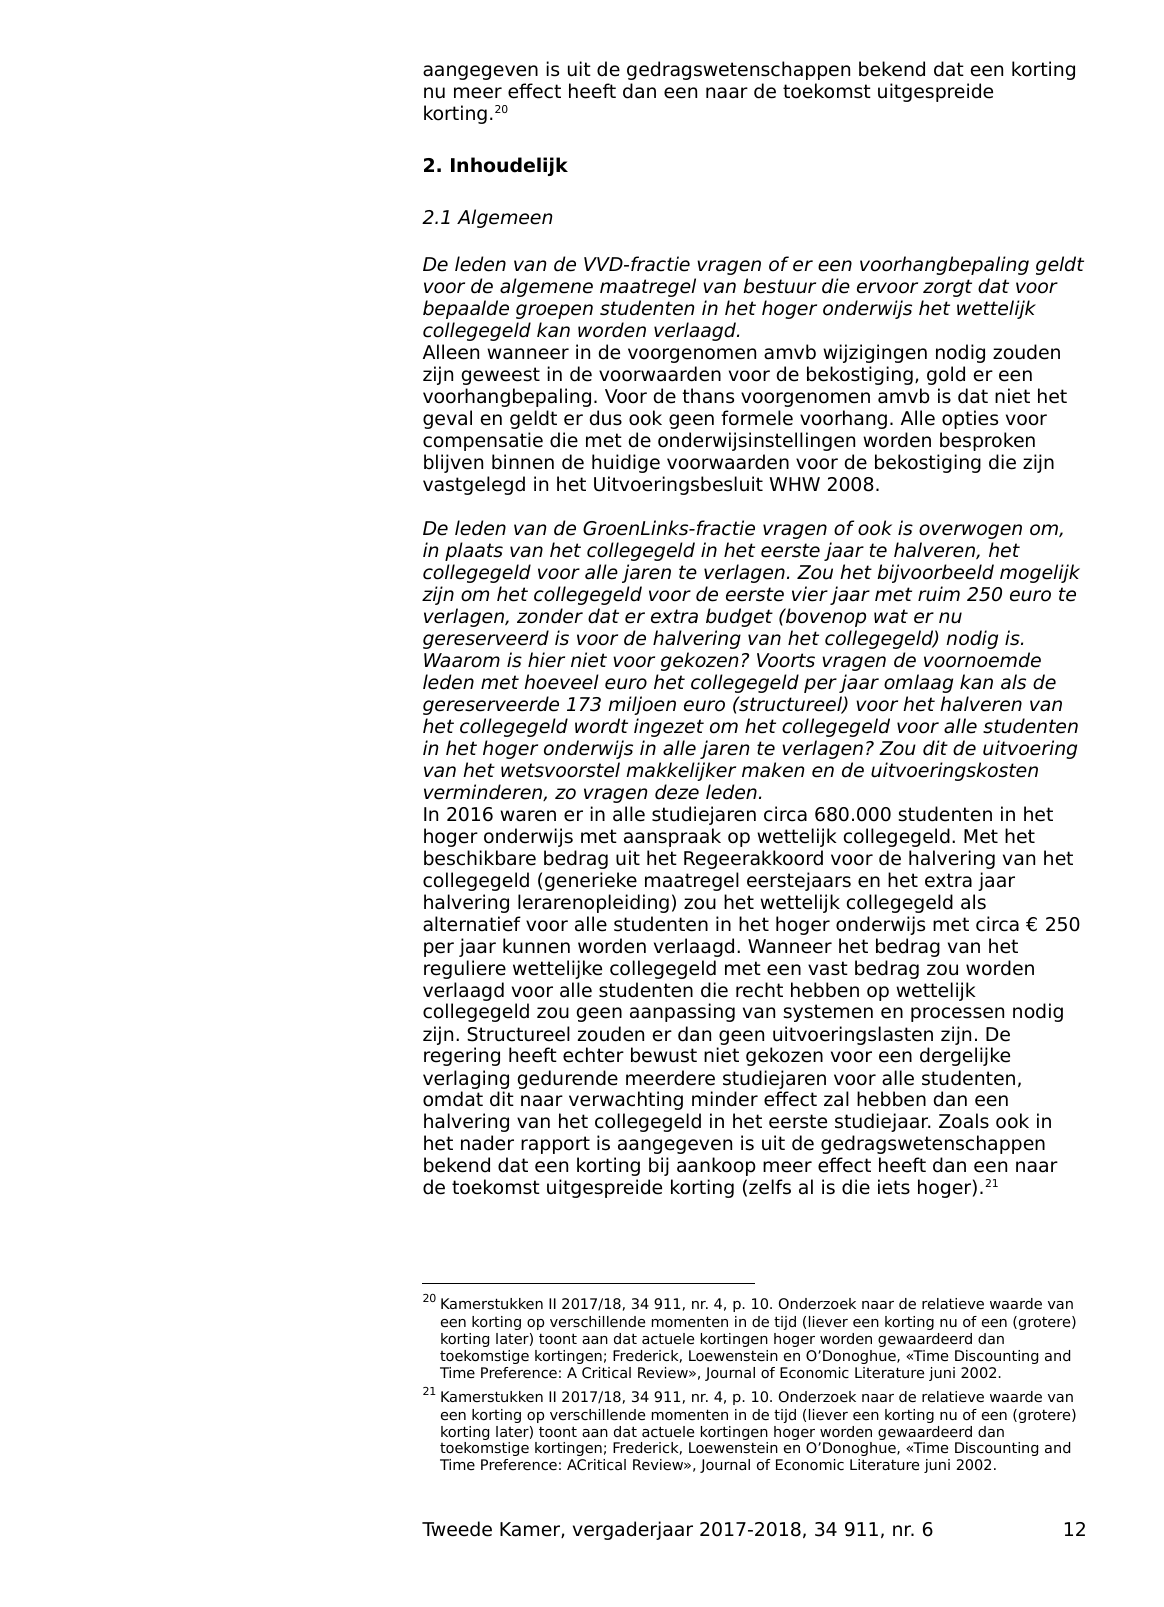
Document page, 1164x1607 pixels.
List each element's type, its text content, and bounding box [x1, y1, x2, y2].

text Kamerstukken II 2017/18, 34 911, nr. 4, p. 10. Onderzoek naar de relatieve waarde van een korting op verschillende momenten in de tijd (liever een korting nu of een (grotere) korting later) toont aan dat actuele kortingen hoger worden gewaardeerd dan toekomstige kortingen; Frederick, Loewenstein en O’Donoghue, «Time Discounting and Time Preference: ACritical Review», Journal of Economic Literature juni 2002. [422, 1385, 1087, 1474]
text Kamerstukken II 2017/18, 34 911, nr. 4, p. 10. Onderzoek naar de relatieve waarde van een korting op verschillende momenten in de tijd (liever een korting nu of een (grotere) korting later) toont aan dat actuele kortingen hoger worden gewaardeerd dan toekomstige kortingen; Frederick, Loewenstein en O’Donoghue, «Time Discounting and Time Preference: A Critical Review», Journal of Economic Literature juni 2002. [422, 1292, 1087, 1382]
text De leden van de VVD-fractie vragen of er een voorhangbepaling geldt voor de algemene maatregel van bestuur die ervoor zorgt dat voor bepaalde groepen studenten in het hoger onderwijs het wettelijk collegegeld kan worden verlaagd. [422, 254, 1087, 342]
text In 2016 waren er in alle studiejaren circa 680.000 studenten in het hoger onderwijs met aanspraak op wettelijk collegegeld. Met het beschikbare bedrag uit het Regeerakkoord voor de halvering van het collegegeld (generieke maatregel eerstejaars en het extra jaar halvering lerarenopleiding) zou het wettelijk collegegeld als alternatief voor alle studenten in het hoger onderwijs met circa € 250 per jaar kunnen worden verlaagd. Wanneer het bedrag van het reguliere wettelijke collegegeld met een vast bedrag zou worden verlaagd voor alle studenten die recht hebben op wettelijk collegegeld zou geen aanpassing van systemen en processen nodig zijn. Structureel zouden er dan geen uitvoeringslasten zijn. De regering heeft echter bewust niet gekozen voor een dergelijke verlaging gedurende meerdere studiejaren voor alle studenten, omdat dit naar verwachting minder effect zal hebben dan een halvering van het collegegeld in het eerste studiejaar. Zoals ook in het nader rapport is aangegeven is uit de gedragswetenschappen bekend dat een korting bij aankoop meer effect heeft dan een naar de toekomst uitgespreide korting (zelfs al is die iets hoger). [422, 804, 1087, 1199]
text De leden van de GroenLinks-fractie vragen of ook is overwogen om, in plaats van het collegegeld in het eerste jaar te halveren, het collegegeld voor alle jaren te verlagen. Zou het bijvoorbeeld mogelijk zijn om het collegegeld voor de eerste vier jaar met ruim 250 euro te verlagen, zonder dat er extra budget (bovenop wat er nu gereserveerd is voor de halvering van het collegegeld) nodig is. Waarom is hier niet voor gekozen? Voorts vragen de voornoemde leden met hoeveel euro het collegegeld per jaar omlaag kan als de gereserveerde 173 miljoen euro (structureel) voor het halveren van het collegegeld wordt ingezet om het collegegeld voor alle studenten in het hoger onderwijs in alle jaren te verlagen? Zou dit de uitvoering van het wetsvoorstel makkelijker maken en de uitvoeringskosten verminderen, zo vragen deze leden. [422, 518, 1087, 804]
subtitle 2. Inhoudelijk [422, 155, 1087, 177]
subtitle 2.1 Algemeen [422, 207, 1087, 229]
text Alleen wanneer in de voorgenomen amvb wijzigingen nodig zouden zijn geweest in de voorwaarden voor de bekostiging, gold er een voorhangbepaling. Voor de thans voorgenomen amvb is dat niet het geval en geldt er dus ook geen formele voorhang. Alle opties voor compensatie die met de onderwijsinstellingen worden besproken blijven binnen de huidige voorwaarden voor de bekostiging die zijn vastgelegd in het Uitvoeringsbesluit WHW 2008. [422, 342, 1087, 496]
text aangegeven is uit de gedragswetenschappen bekend dat een korting nu meer effect heeft dan een naar de toekomst uitgespreide korting. [422, 59, 1087, 125]
